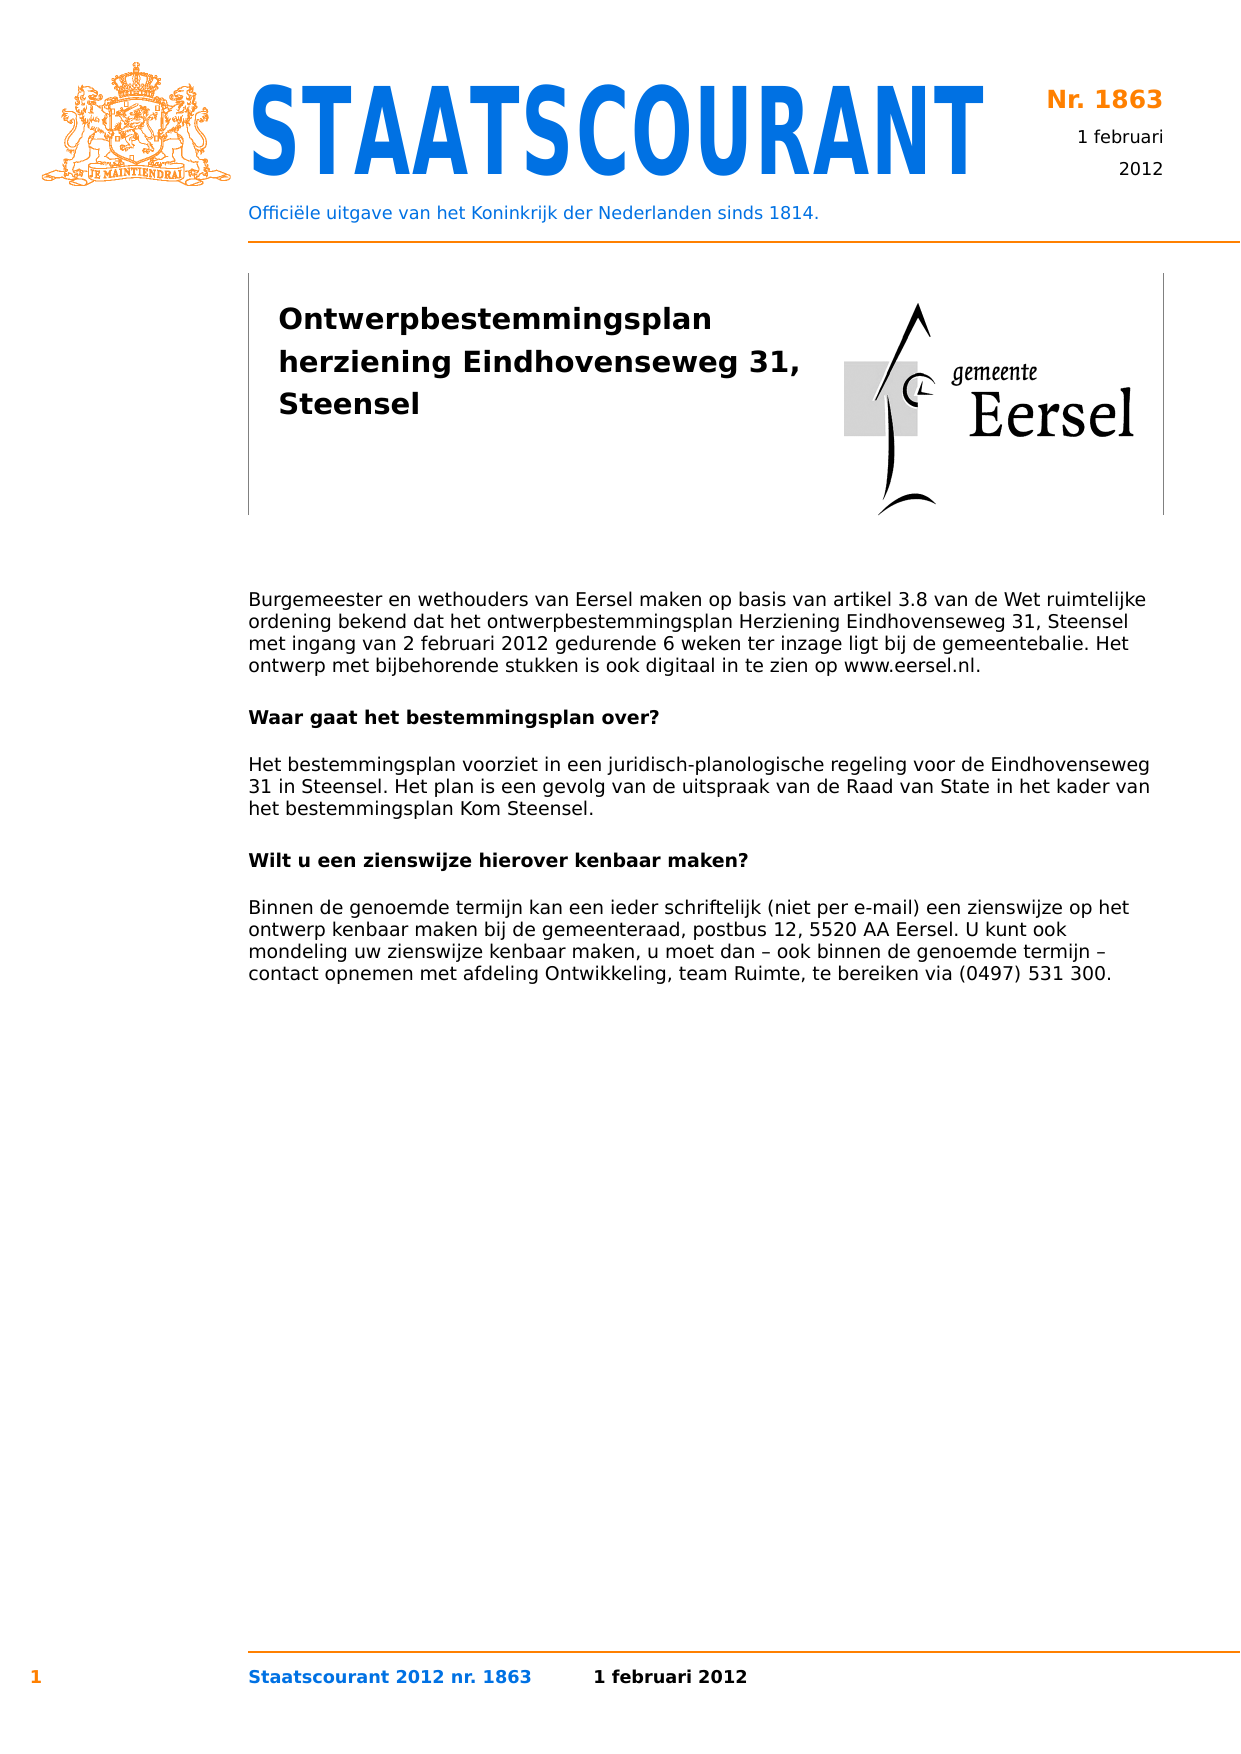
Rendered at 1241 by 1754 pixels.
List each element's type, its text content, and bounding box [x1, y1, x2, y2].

picture [41, 62, 231, 186]
table_cell Officiële uitgave van het Koninkrijk der Nederlanden sinds 1814. [248, 203, 1240, 241]
text Het bestemmingsplan voorziet in een juridisch-planologische regeling voor de Eindhovenseweg 31 in Steensel. Het plan is een gevolg van de uitspraak van de Raad van State in het kader van het bestemmingsplan Kom Steensel. [248, 754, 1163, 820]
table_header Nr. 1863 [998, 62, 1240, 121]
subtitle Ontwerpbestemmingsplan herziening Eindhovenseweg 31, Steensel [249, 273, 1163, 515]
text Burgemeester en wethouders van Eersel maken op basis van artikel 3.8 van de Wet ruimtelijke ordening bekend dat het ontwerpbestemmingsplan Herziening Eindhovenseweg 31, Steensel met ingang van 2 februari 2012 gedurende 6 weken ter inzage ligt bij de gemeentebalie. Het ontwerp met bijbehorende stukken is ook digitaal in te zien op www.eersel.nl. [248, 589, 1163, 677]
table_header STAATSCOURANT [248, 62, 998, 203]
table_cell 1 februari [998, 121, 1240, 153]
table_cell 2012 [998, 153, 1240, 203]
picture [844, 302, 1134, 516]
table_header [25, 62, 248, 241]
subtitle Wilt u een zienswijze hierover kenbaar maken? [248, 850, 1163, 872]
subtitle Waar gaat het bestemmingsplan over? [248, 707, 1163, 729]
text Binnen de genoemde termijn kan een ieder schriftelijk (niet per e-mail) een zienswijze op het ontwerp kenbaar maken bij de gemeenteraad, postbus 12, 5520 AA Eersel. U kunt ook mondeling uw zienswijze kenbaar maken, u moet dan – ook binnen de genoemde termijn – contact opnemen met afdeling Ontwikkeling, team Ruimte, te bereiken via (0497) 531 300. [248, 897, 1163, 985]
